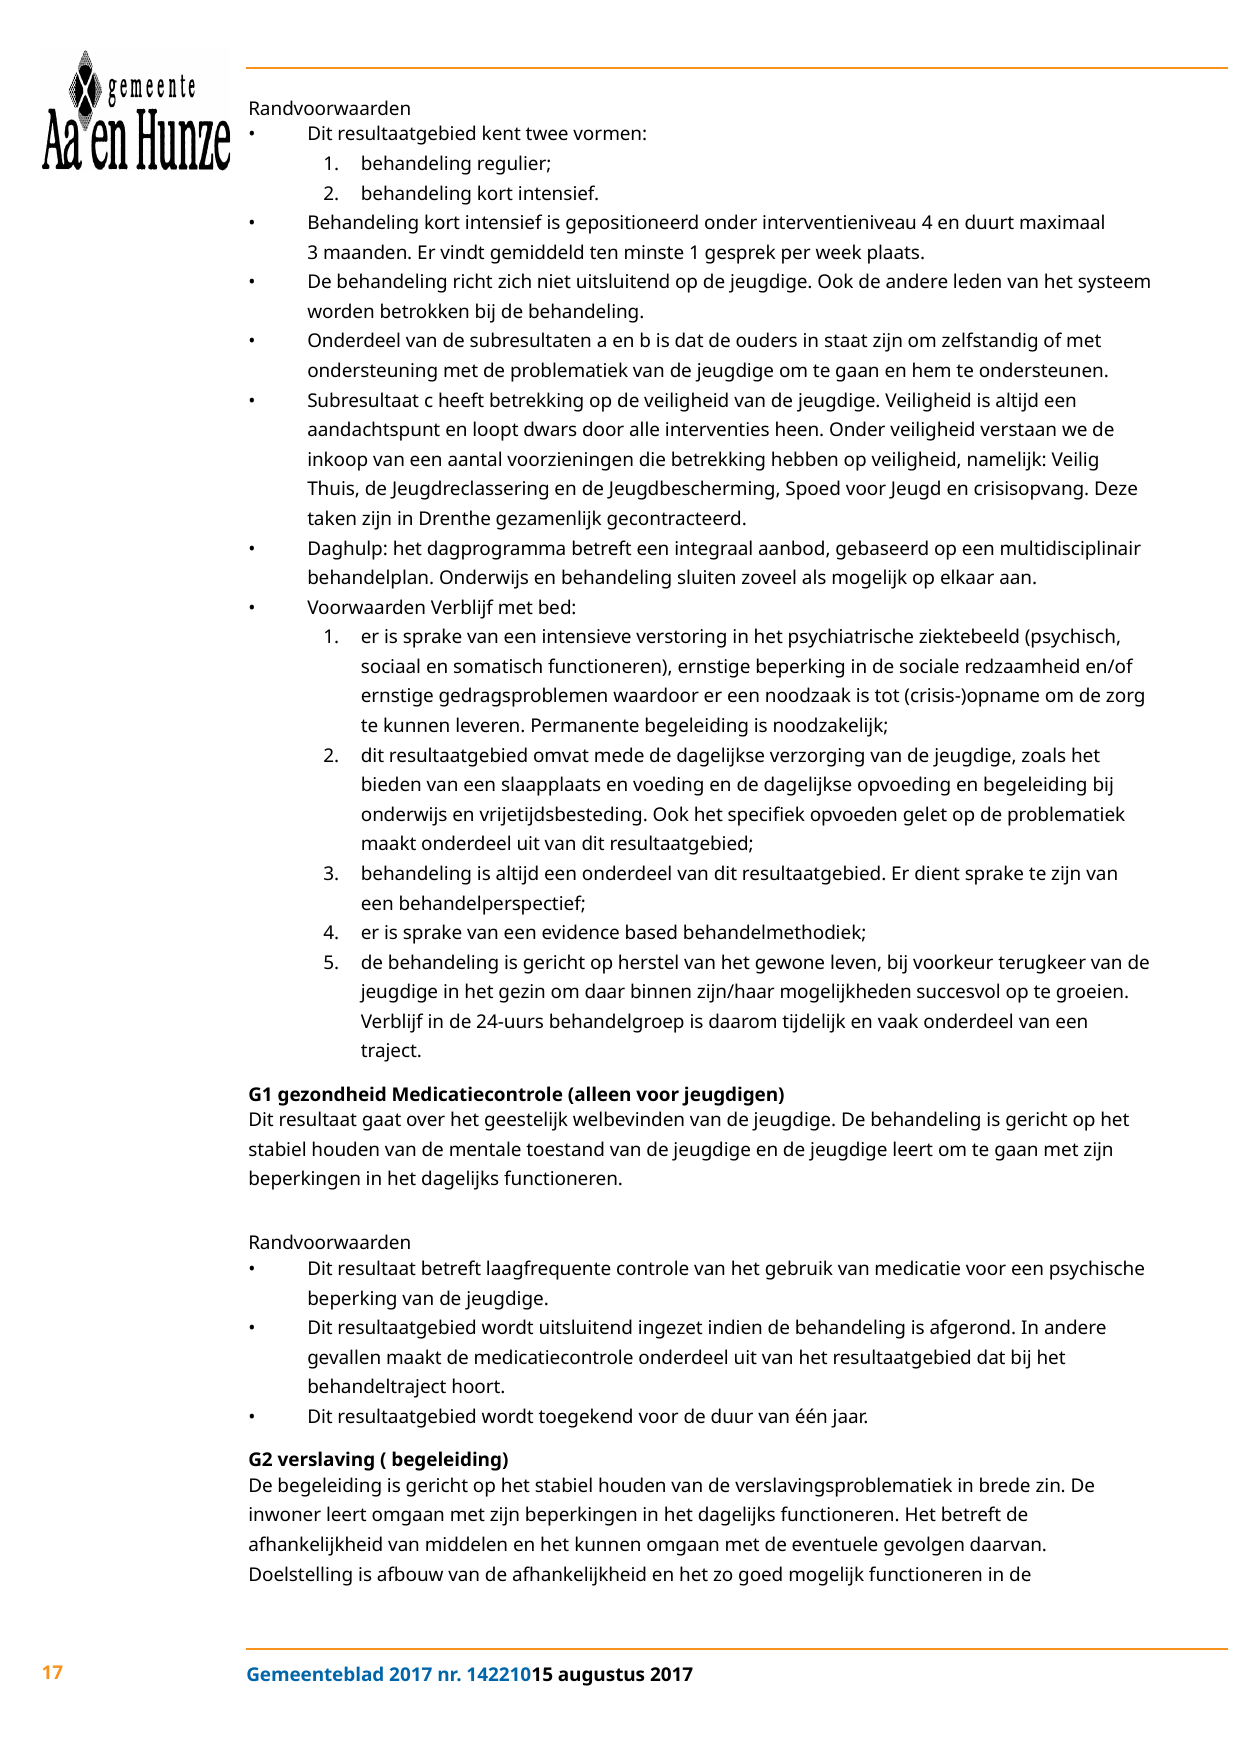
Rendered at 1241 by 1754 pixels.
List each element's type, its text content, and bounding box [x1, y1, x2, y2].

list er is sprake van een evidence based behandelmethodiek; [323, 919, 1152, 945]
text G1 gezondheid Medicatiecontrole (alleen voor jeugdigen) [248, 1081, 1152, 1106]
list de behandeling is gericht op herstel van het gewone leven, bij voorkeur terugkeer van de jeugdige in het gezin om daar binnen zijn/haar mogelijkheden succesvol op te groeien. Verblijf in de 24-uurs behandelgroep is daarom tijdelijk en vaak onderdeel van een traject. [323, 949, 1152, 1063]
list De behandeling richt zich niet uitsluitend op de jeugdige. Ook de andere leden van het systeem worden betrokken bij de behandeling. [248, 268, 1152, 324]
text Dit resultaat gaat over het geestelijk welbevinden van de jeugdige. De behandeling is gericht op het stabiel houden van de mentale toestand van de jeugdige en de jeugdige leert om te gaan met zijn beperkingen in het dagelijks functioneren. [248, 1106, 1152, 1191]
list dit resultaatgebied omvat mede de dagelijkse verzorging van de jeugdige, zoals het bieden van een slaapplaats en voeding en de dagelijkse opvoeding en begeleiding bij onderwijs en vrijetijdsbesteding. Ook het specifiek opvoeden gelet op de problematiek maakt onderdeel uit van dit resultaatgebied; [323, 742, 1152, 856]
text G2 verslaving ( begeleiding) [248, 1446, 1152, 1472]
list Voorwaarden Verblijf met bed: [248, 594, 1152, 619]
list Behandeling kort intensief is gepositioneerd onder interventieniveau 4 en duurt maximaal 3 maanden. Er vindt gemiddeld ten minste 1 gesprek per week plaats. [248, 209, 1152, 264]
text Randvoorwaarden [248, 1229, 1152, 1255]
list Daghulp: het dagprogramma betreft een integraal aanbod, gebaseerd op een multidisciplinair behandelplan. Onderwijs en behandeling sluiten zoveel als mogelijk op elkaar aan. [248, 535, 1152, 590]
list behandeling regulier; [323, 150, 1152, 176]
list Subresultaat c heeft betrekking op de veiligheid van de jeugdige. Veiligheid is altijd een aandachtspunt en loopt dwars door alle interventies heen. Onder veiligheid verstaan we de inkoop van een aantal voorzieningen die betrekking hebben op veiligheid, namelijk: Veilig Thuis, de Jeugdreclassering en de Jeugdbescherming, Spoed voor Jeugd en crisisopvang. Deze taken zijn in Drenthe gezamenlijk gecontracteerd. [248, 387, 1152, 531]
list Dit resultaatgebied wordt uitsluitend ingezet indien de behandeling is afgerond. In andere gevallen maakt de medicatiecontrole onderdeel uit van het resultaatgebied dat bij het behandeltraject hoort. [248, 1314, 1152, 1399]
list Onderdeel van de subresultaten a en b is dat de ouders in staat zijn om zelfstandig of met ondersteuning met de problematiek van de jeugdige om te gaan en hem te ondersteunen. [248, 328, 1152, 383]
picture [41, 47, 231, 172]
list behandeling kort intensief. [323, 180, 1152, 205]
text De begeleiding is gericht op het stabiel houden van de verslavingsproblematiek in brede zin. De inwoner leert omgaan met zijn beperkingen in het dagelijks functioneren. Het betreft de afhankelijkheid van middelen en het kunnen omgaan met de eventuele gevolgen daarvan. Doelstelling is afbouw van de afhankelijkheid en het zo goed mogelijk functioneren in de [248, 1472, 1152, 1587]
list Dit resultaatgebied kent twee vormen: [248, 121, 1152, 146]
list Dit resultaat betreft laagfrequente controle van het gebruik van medicatie voor een psychische beperking van de jeugdige. [248, 1255, 1152, 1311]
list Dit resultaatgebied wordt toegekend voor de duur van één jaar. [248, 1403, 1152, 1429]
list behandeling is altijd een onderdeel van dit resultaatgebied. Er dient sprake te zijn van een behandelperspectief; [323, 860, 1152, 915]
list er is sprake van een intensieve verstoring in het psychiatrische ziektebeeld (psychisch, sociaal en somatisch functioneren), ernstige beperking in de sociale redzaamheid en/of ernstige gedragsproblemen waardoor er een noodzaak is tot (crisis-)opname om de zorg te kunnen leveren. Permanente begeleiding is noodzakelijk; [323, 623, 1152, 738]
text Randvoorwaarden [248, 95, 1152, 121]
